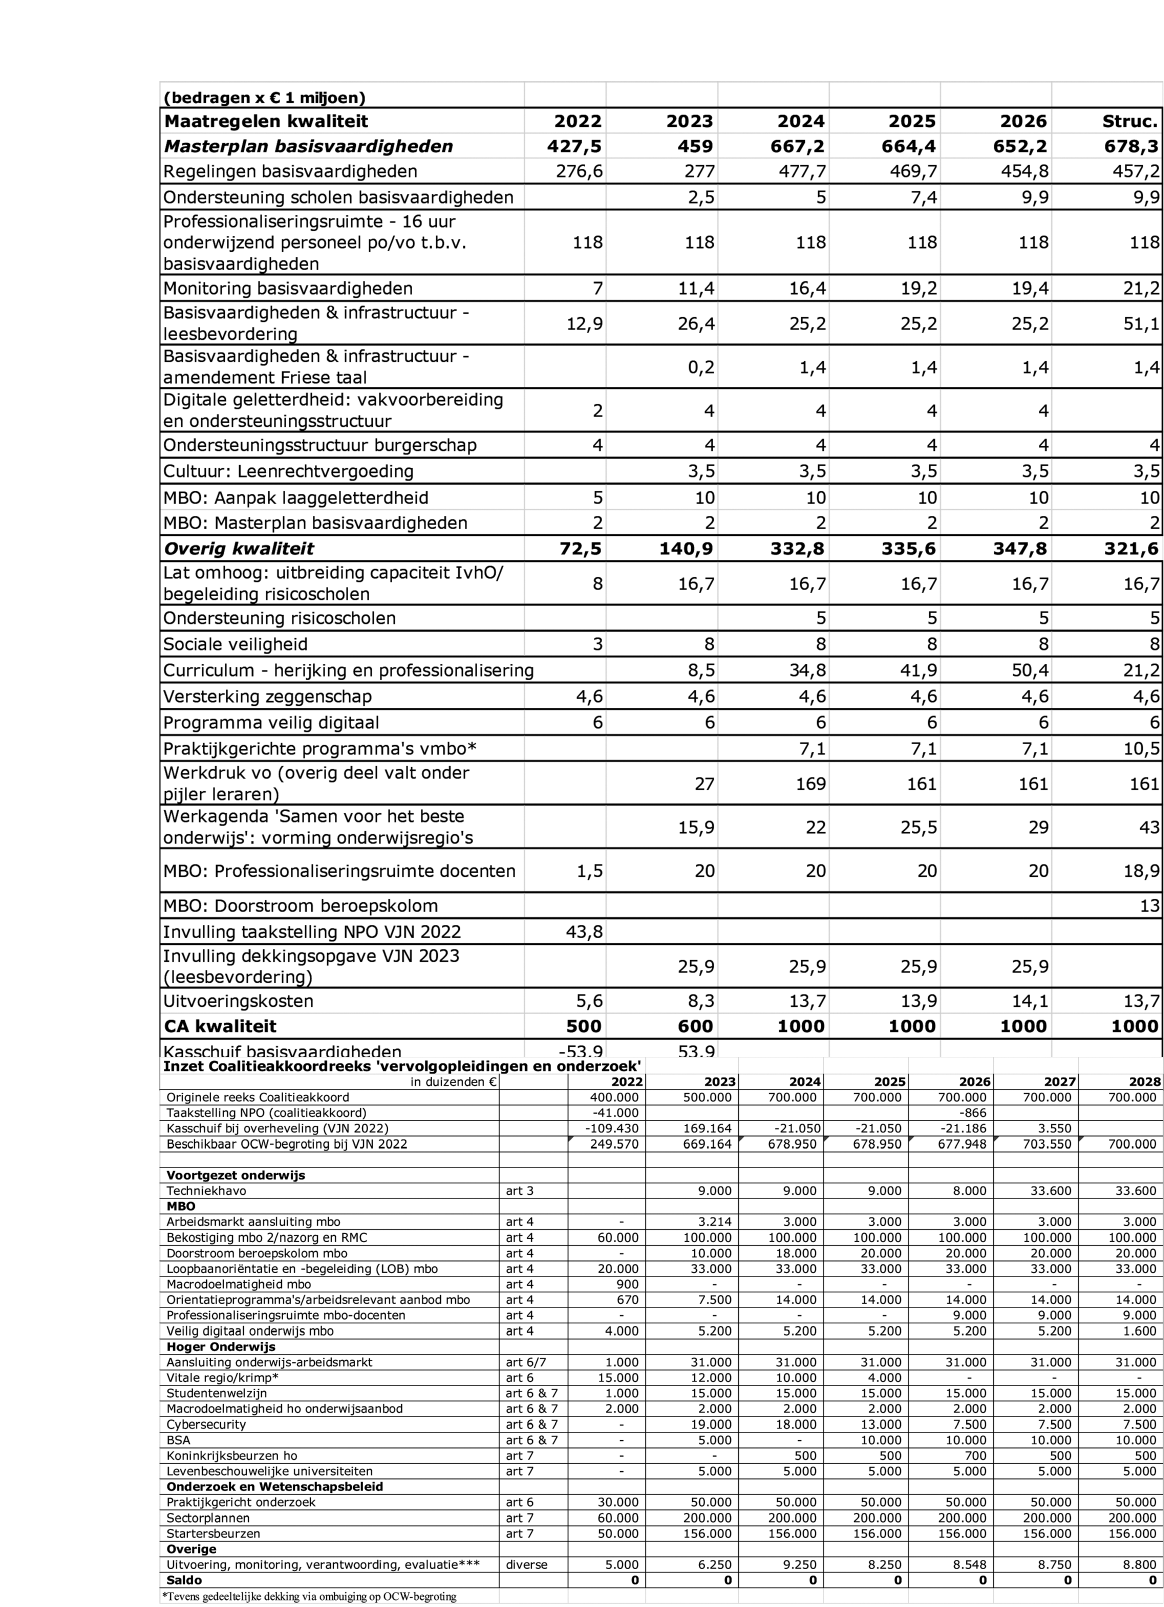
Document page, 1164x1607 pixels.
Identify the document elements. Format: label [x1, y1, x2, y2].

picture [159, 81, 1164, 1607]
